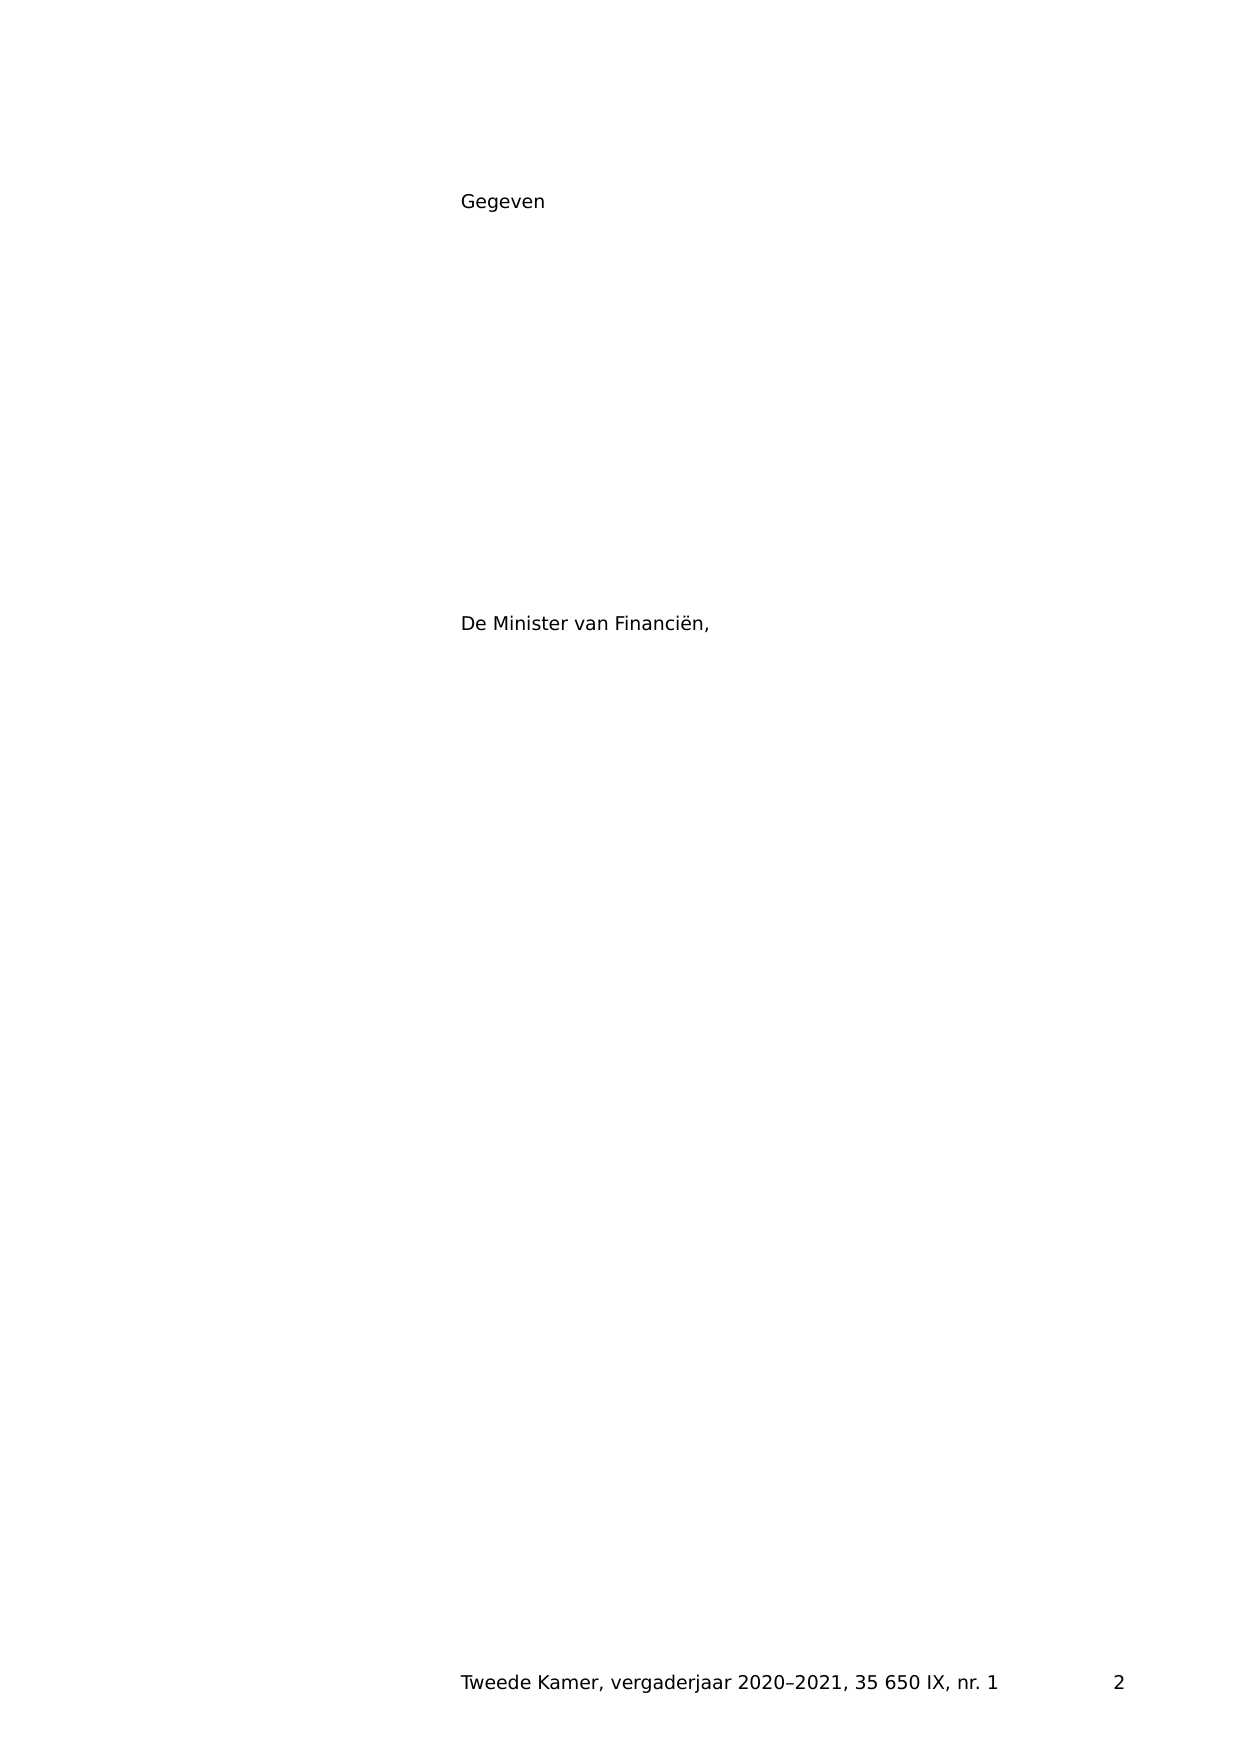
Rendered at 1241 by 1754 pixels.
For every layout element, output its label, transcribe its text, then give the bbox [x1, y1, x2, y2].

text Gegeven [461, 191, 1125, 213]
text De Minister van Financiën, [461, 613, 1125, 635]
